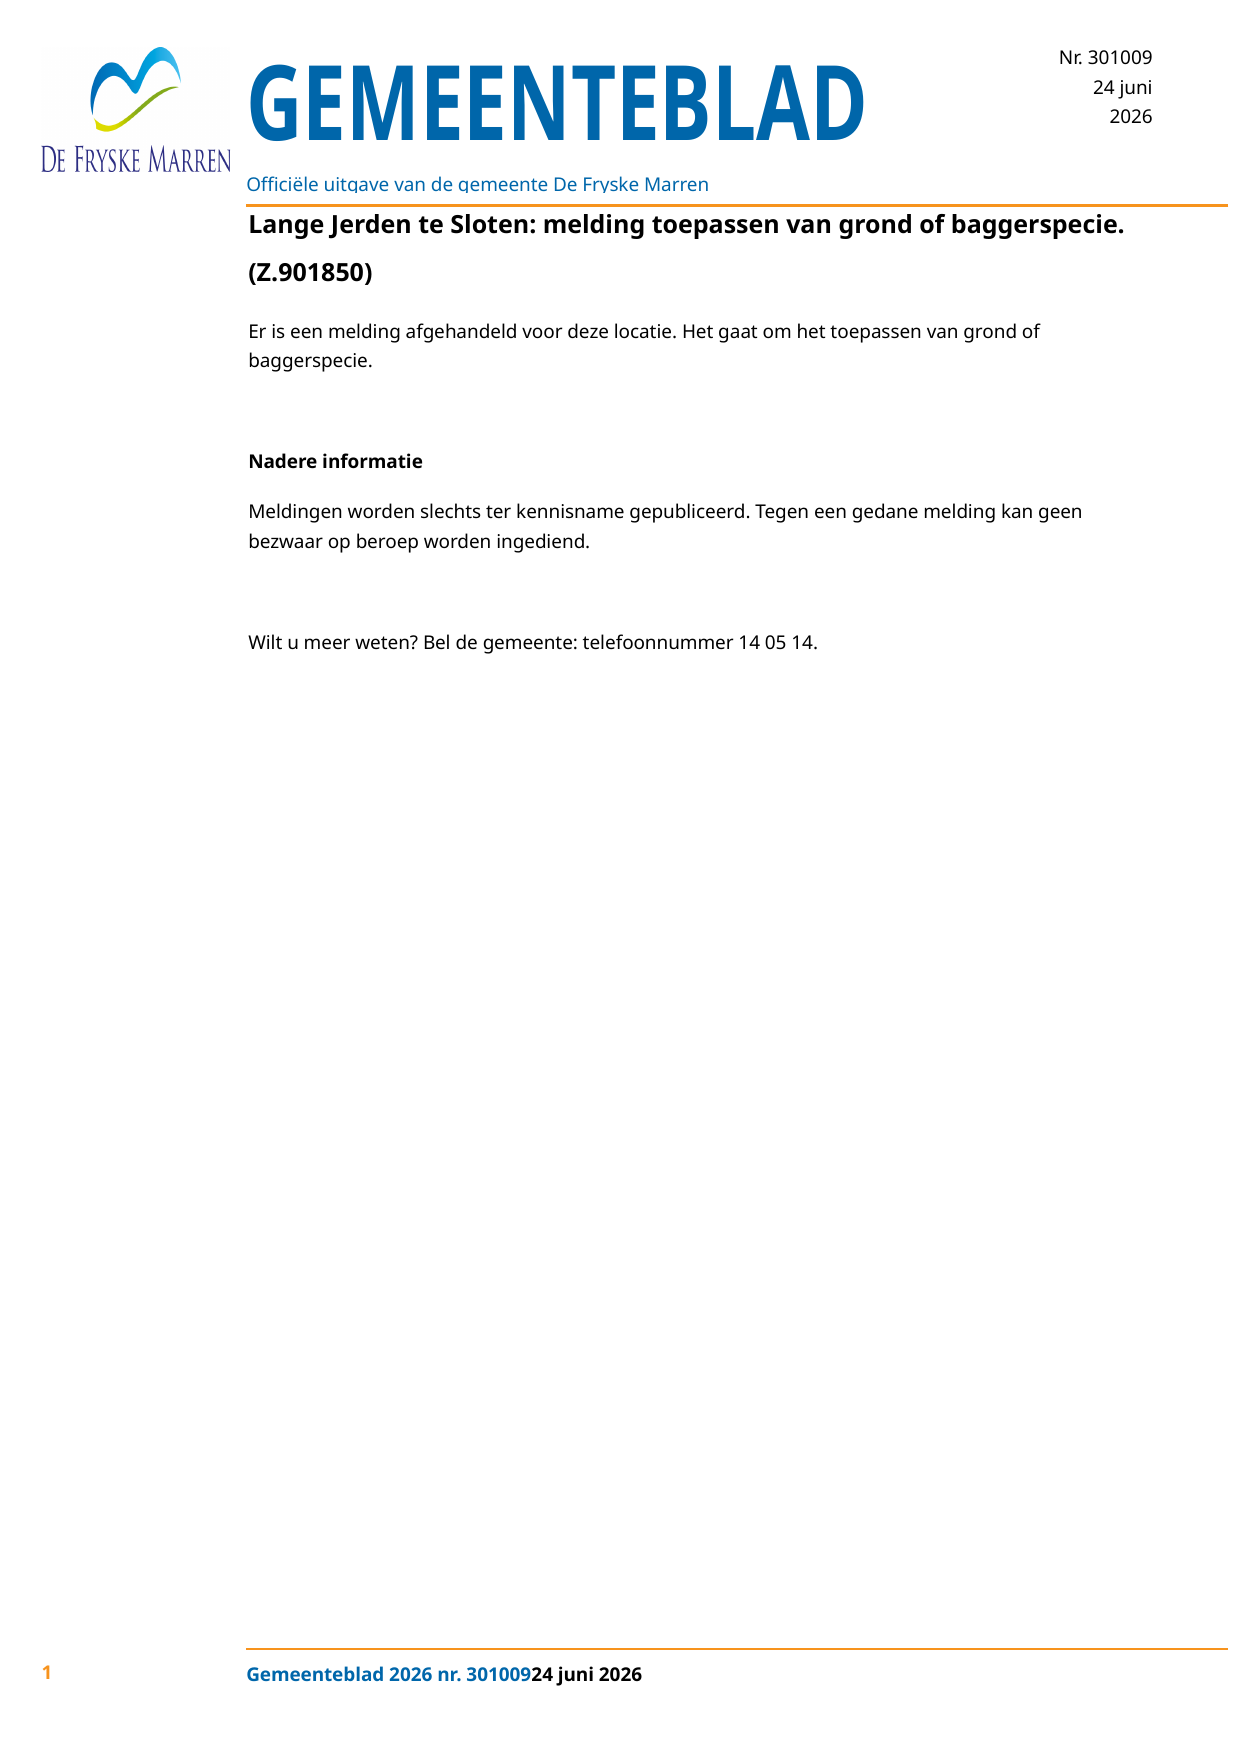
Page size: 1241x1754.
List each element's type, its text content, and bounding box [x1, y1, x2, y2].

text Lange Jerden te Sloten: melding toepassen van grond of baggerspecie. (Z.901850) [248, 207, 1152, 288]
text Nadere informatie [248, 448, 1152, 474]
text Wilt u meer weten? Bel de gemeente: telefoonnummer 14 05 14. [248, 629, 1152, 655]
text Meldingen worden slechts ter kennisname gepubliceerd. Tegen een gedane melding kan geen bezwaar op beroep worden ingediend. [248, 499, 1152, 554]
picture [41, 47, 231, 172]
text Er is een melding afgehandeld voor deze locatie. Het gaat om het toepassen van grond of baggerspecie. [248, 318, 1152, 373]
